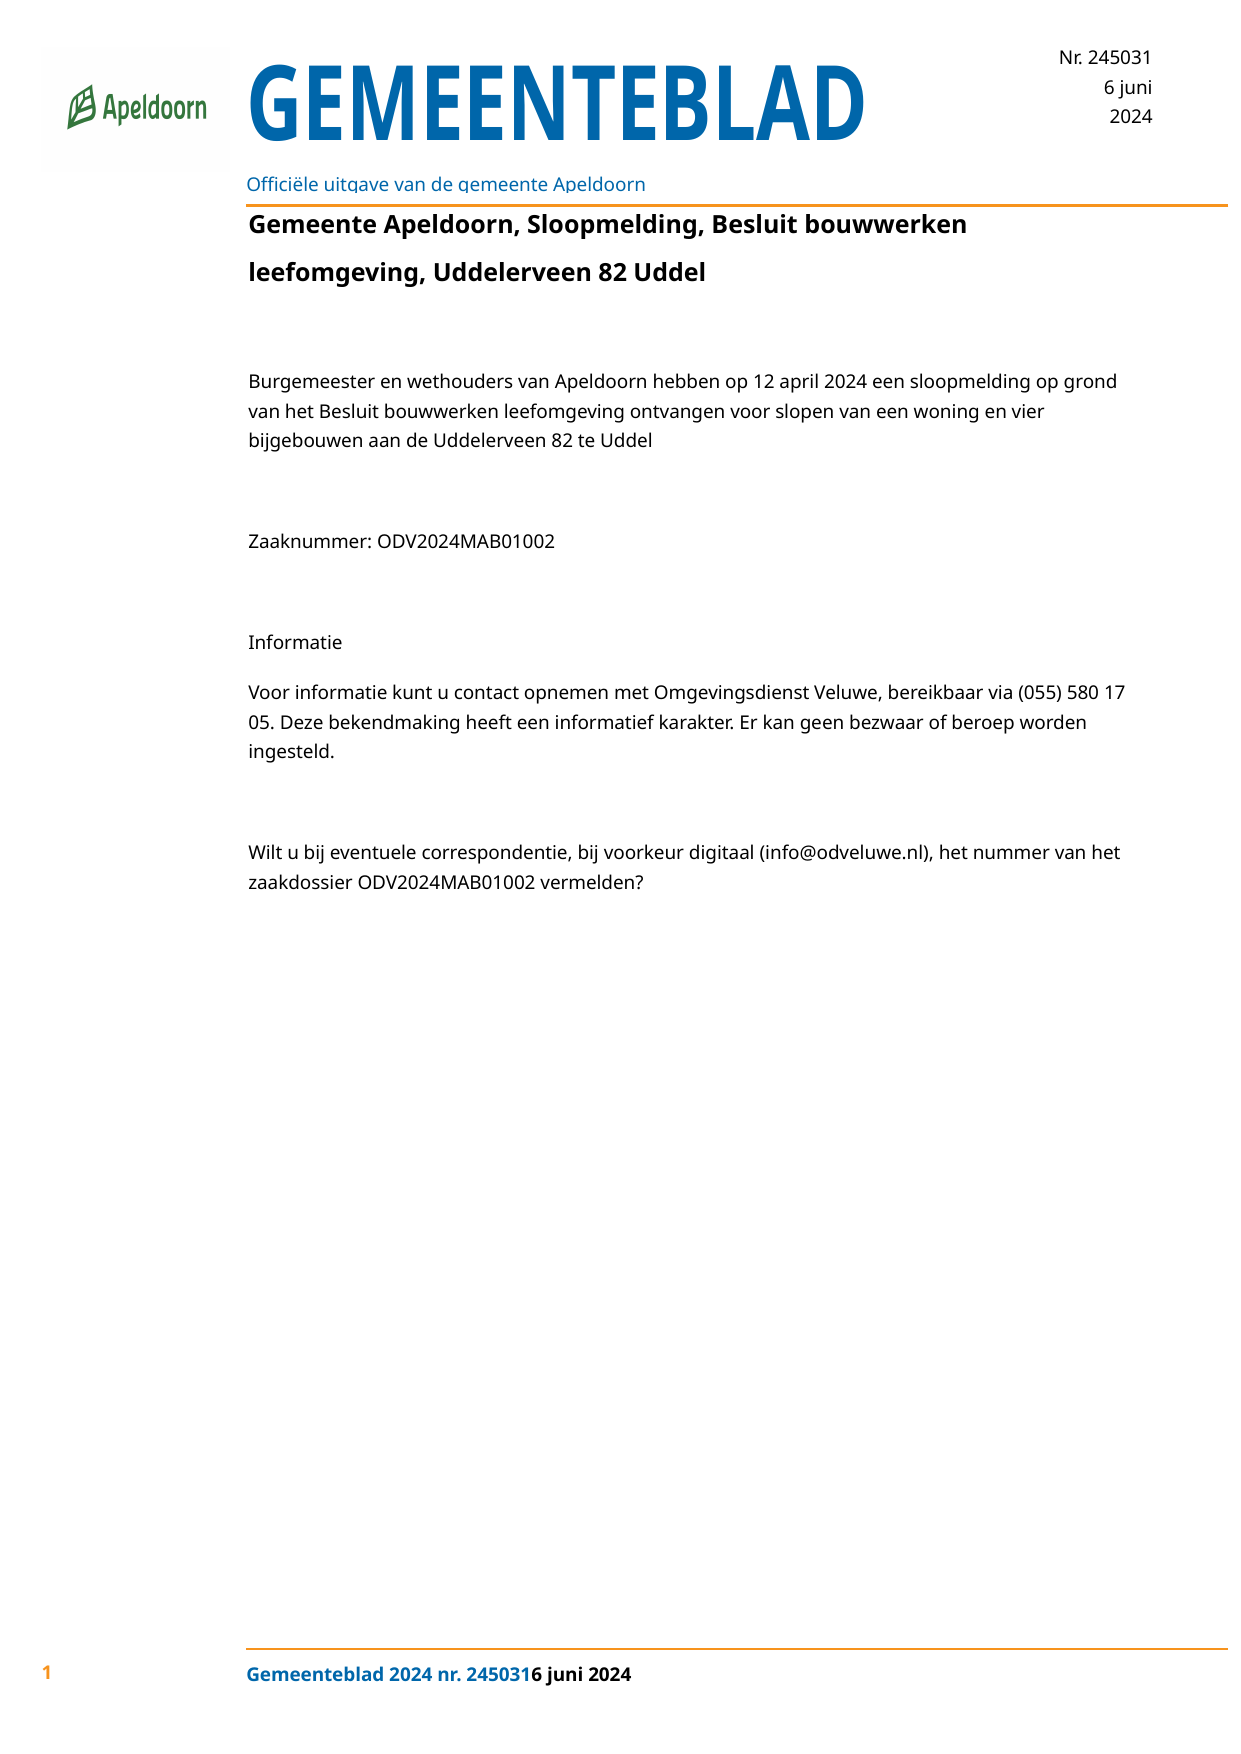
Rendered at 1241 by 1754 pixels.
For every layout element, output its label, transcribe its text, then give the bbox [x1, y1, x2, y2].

text Voor informatie kunt u contact opnemen met Omgevingsdienst Veluwe, bereikbaar via (055) 580 17 05. Deze bekendmaking heeft een informatief karakter. Er kan geen bezwaar of beroep worden ingesteld. [248, 679, 1152, 764]
text Zaaknummer: ODV2024MAB01002 [248, 528, 1152, 554]
text Informatie [248, 629, 1152, 655]
text Gemeente Apeldoorn, Sloopmelding, Besluit bouwwerken leefomgeving, Uddelerveen 82 Uddel [248, 207, 1152, 288]
text Burgemeester en wethouders van Apeldoorn hebben op 12 april 2024 een sloopmelding op grond van het Besluit bouwwerken leefomgeving ontvangen voor slopen van een woning en vier bijgebouwen aan de Uddelerveen 82 te Uddel [248, 368, 1152, 453]
picture [41, 47, 231, 172]
text Wilt u bij eventuele correspondentie, bij voorkeur digitaal (info@odveluwe.nl), het nummer van het zaakdossier ODV2024MAB01002 vermelden? [248, 839, 1152, 895]
